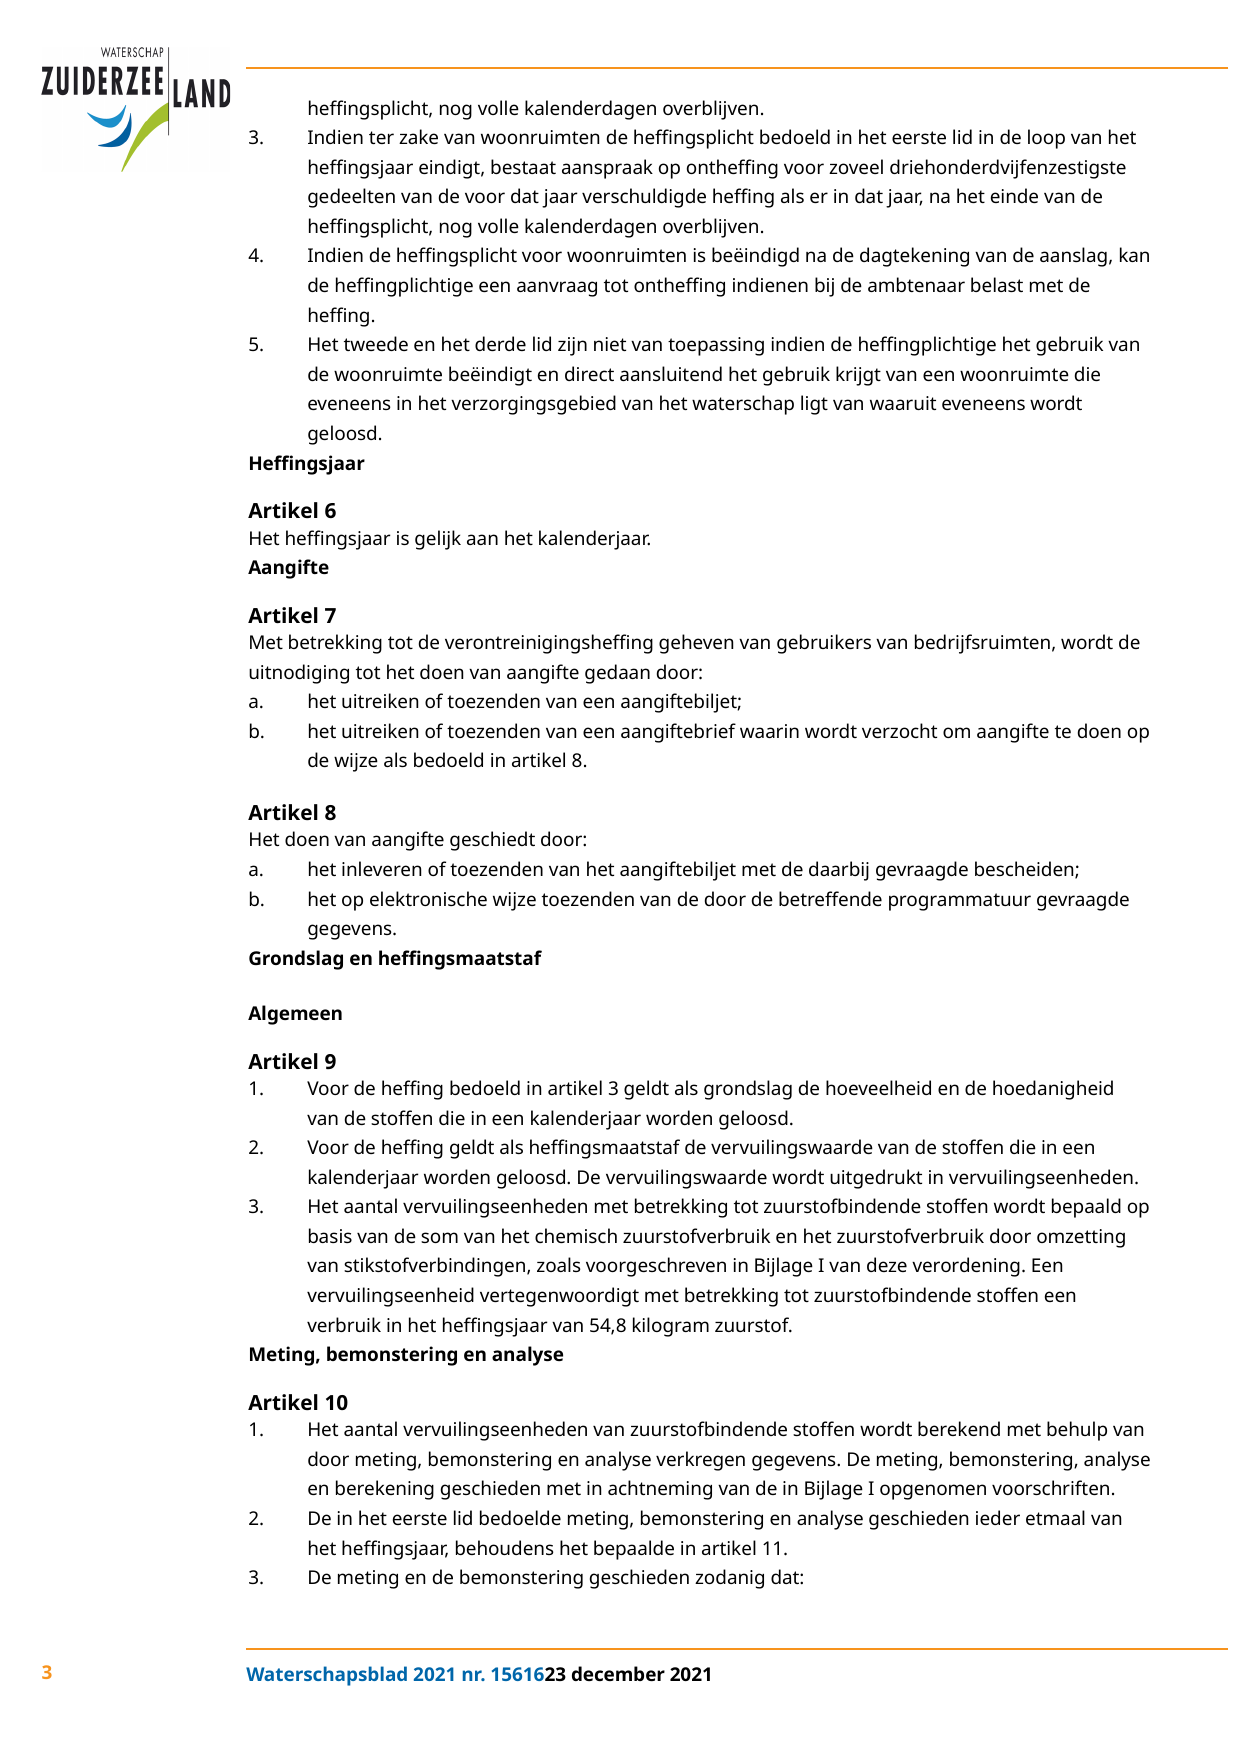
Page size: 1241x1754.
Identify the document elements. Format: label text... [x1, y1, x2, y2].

list Indien ter zake van woonruimten de heffingsplicht bedoeld in het eerste lid in de loop van het heffingsjaar eindigt, bestaat aanspraak op ontheffing voor zoveel driehonderdvijfenzestigste gedeelten van de voor dat jaar verschuldigde heffing als er in dat jaar, na het einde van de heffingsplicht, nog volle kalenderdagen overblijven. [248, 124, 1152, 239]
list Voor de heffing geldt als heffingsmaatstaf de vervuilingswaarde van de stoffen die in een kalenderjaar worden geloosd. De vervuilingswaarde wordt uitgedrukt in vervuilingseenheden. [248, 1134, 1152, 1190]
text Artikel 6 [248, 496, 1152, 525]
list Het aantal vervuilingseenheden met betrekking tot zuurstofbindende stoffen wordt bepaald op basis van de som van het chemisch zuurstofverbruik en het zuurstofverbruik door omzetting van stikstofverbindingen, zoals voorgeschreven in Bijlage I van deze verordening. Een vervuilingseenheid vertegenwoordigt met betrekking tot zuurstofbindende stoffen een verbruik in het heffingsjaar van 54,8 kilogram zuurstof. [248, 1193, 1152, 1338]
list het op elektronische wijze toezenden van de door de betreffende programmatuur gevraagde gegevens. [248, 886, 1152, 941]
text Artikel 7 [248, 601, 1152, 629]
list Voor de heffing bedoeld in artikel 3 geldt als grondslag de hoeveelheid en de hoedanigheid van de stoffen die in een kalenderjaar worden geloosd. [248, 1075, 1152, 1131]
list Het aantal vervuilingseenheden van zuurstofbindende stoffen wordt berekend met behulp van door meting, bemonstering en analyse verkregen gegevens. De meting, bemonstering, analyse en berekening geschieden met in achtneming van de in Bijlage I opgenomen voorschriften. [248, 1416, 1152, 1501]
text Artikel 9 [248, 1047, 1152, 1075]
list Het tweede en het derde lid zijn niet van toepassing indien de heffingplichtige het gebruik van de woonruimte beëindigt en direct aansluitend het gebruik krijgt van een woonruimte die eveneens in het verzorgingsgebied van het waterschap ligt van waaruit eveneens wordt geloosd. [248, 331, 1152, 446]
text Meting, bemonstering en analyse [248, 1341, 1152, 1367]
list De in het eerste lid bedoelde meting, bemonstering en analyse geschieden ieder etmaal van het heffingsjaar, behoudens het bepaalde in artikel 11. [248, 1505, 1152, 1561]
text Heffingsjaar [248, 450, 1152, 476]
text Grondslag en heffingsmaatstaf [248, 945, 1152, 971]
list Indien de heffingsplicht voor woonruimten is beëindigd na de dagtekening van de aanslag, kan de heffingplichtige een aanvraag tot ontheffing indienen bij de ambtenaar belast met de heffing. [248, 243, 1152, 328]
list het uitreiken of toezenden van een aangiftebrief waarin wordt verzocht om aangifte te doen op de wijze als bedoeld in artikel 8. [248, 718, 1152, 773]
list De meting en de bemonstering geschieden zodanig dat: [248, 1564, 1152, 1590]
picture [41, 47, 231, 172]
text Artikel 8 [248, 798, 1152, 827]
text Algemeen [248, 1000, 1152, 1026]
list het inleveren of toezenden van het aangiftebiljet met de daarbij gevraagde bescheiden; [248, 856, 1152, 882]
text Met betrekking tot de verontreinigingsheffing geheven van gebruikers van bedrijfsruimten, wordt de uitnodiging tot het doen van aangifte gedaan door: [248, 629, 1152, 685]
text Aangifte [248, 554, 1152, 580]
list heffingsplicht, nog volle kalenderdagen overblijven. [248, 95, 1152, 121]
text Het heffingsjaar is gelijk aan het kalenderjaar. [248, 525, 1152, 551]
text Het doen van aangifte geschiedt door: [248, 827, 1152, 852]
text Artikel 10 [248, 1388, 1152, 1416]
list het uitreiken of toezenden van een aangiftebiljet; [248, 688, 1152, 714]
